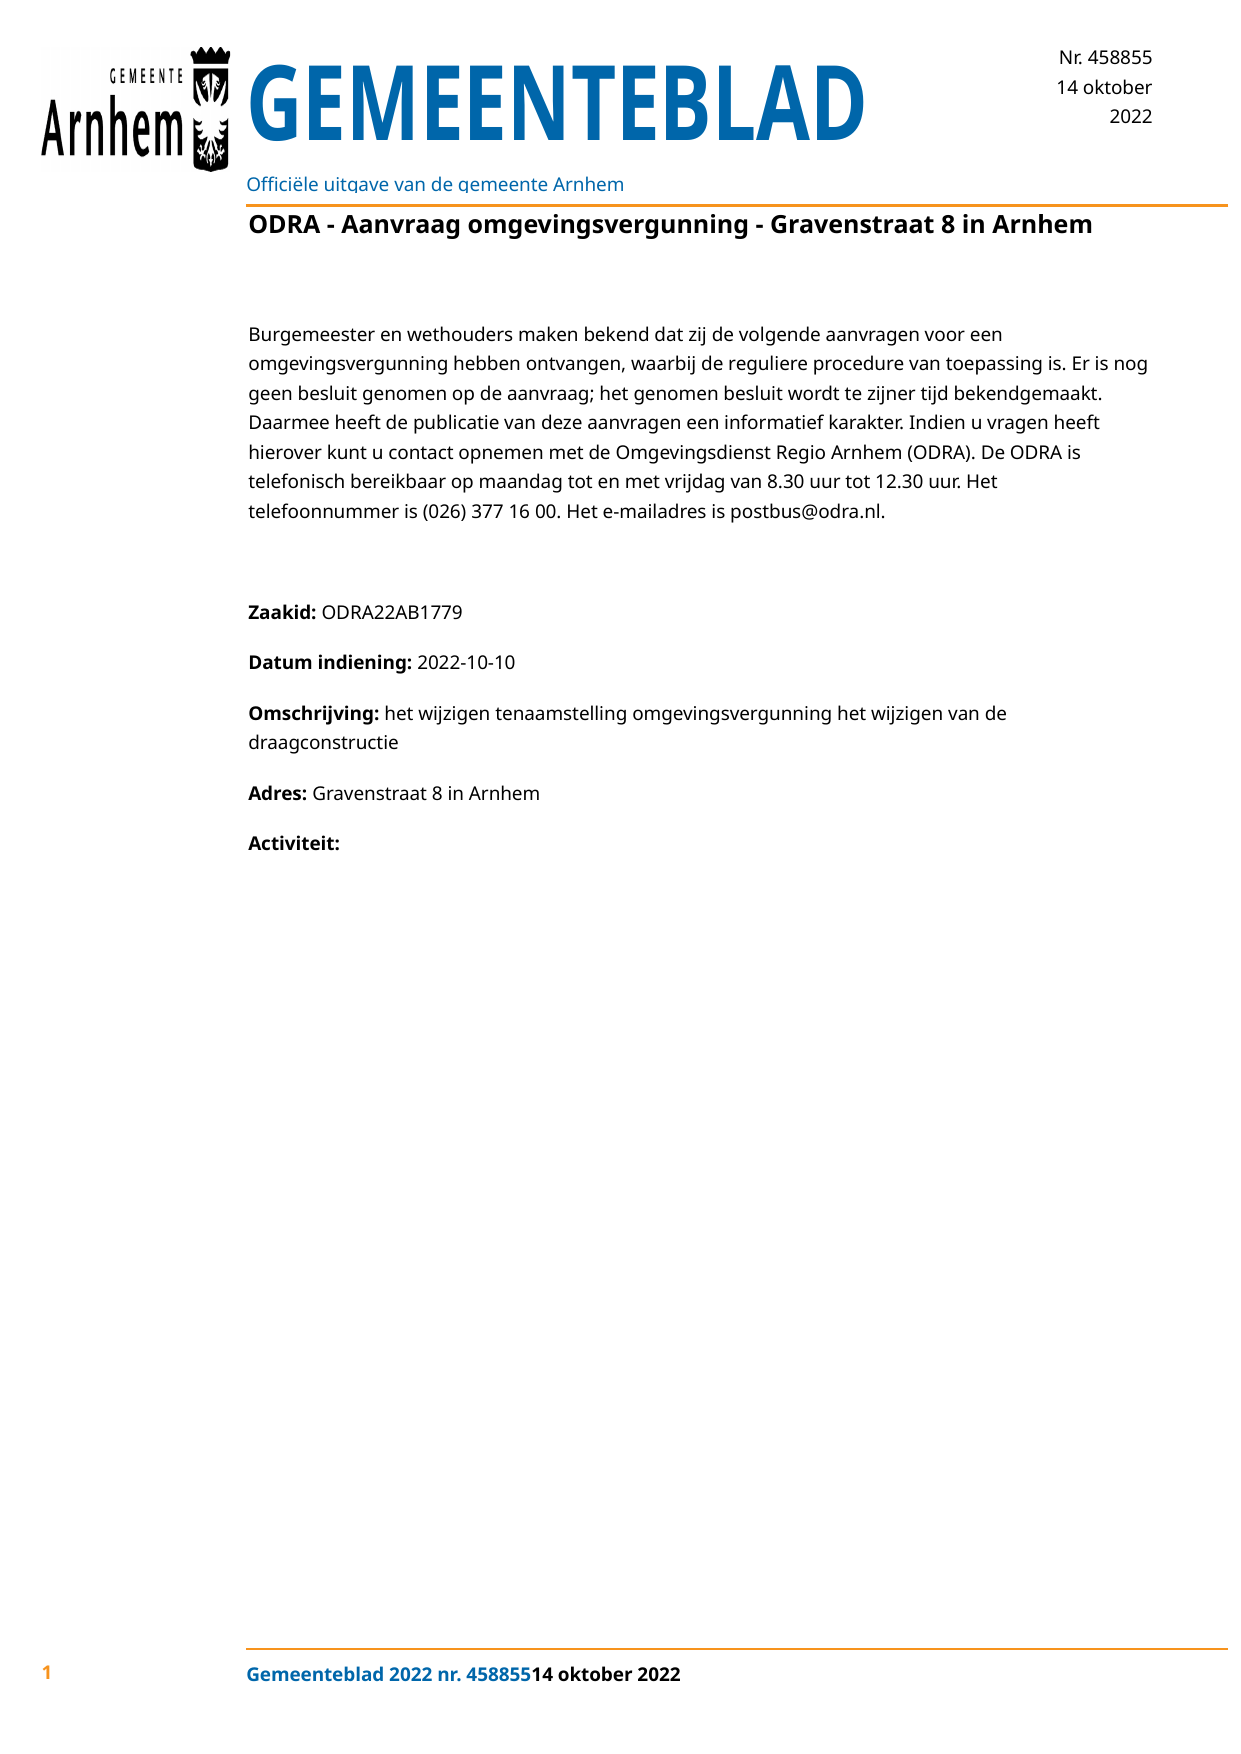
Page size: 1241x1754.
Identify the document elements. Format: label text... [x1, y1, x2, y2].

text ODRA - Aanvraag omgevingsvergunning - Gravenstraat 8 in Arnhem [248, 207, 1152, 241]
text Burgemeester en wethouders maken bekend dat zij de volgende aanvragen voor een omgevingsvergunning hebben ontvangen, waarbij de reguliere procedure van toepassing is. Er is nog geen besluit genomen op de aanvraag; het genomen besluit wordt te zijner tijd bekendgemaakt. Daarmee heeft de publicatie van deze aanvragen een informatief karakter. Indien u vragen heeft hierover kunt u contact opnemen met de Omgevingsdienst Regio Arnhem (ODRA). De ODRA is telefonisch bereikbaar op maandag tot en met vrijdag van 8.30 uur tot 12.30 uur. Het telefoonnummer is (026) 377 16 00. Het e-mailadres is postbus@odra.nl. [248, 321, 1152, 524]
text Adres: Gravenstraat 8 in Arnhem [248, 780, 1152, 806]
picture [41, 47, 231, 172]
text Omschrijving: het wijzigen tenaamstelling omgevingsvergunning het wijzigen van de draagconstructie [248, 700, 1152, 755]
text Datum indiening: 2022-10-10 [248, 649, 1152, 675]
text Activiteit: [248, 830, 1152, 856]
text Zaakid: ODRA22AB1779 [248, 599, 1152, 625]
